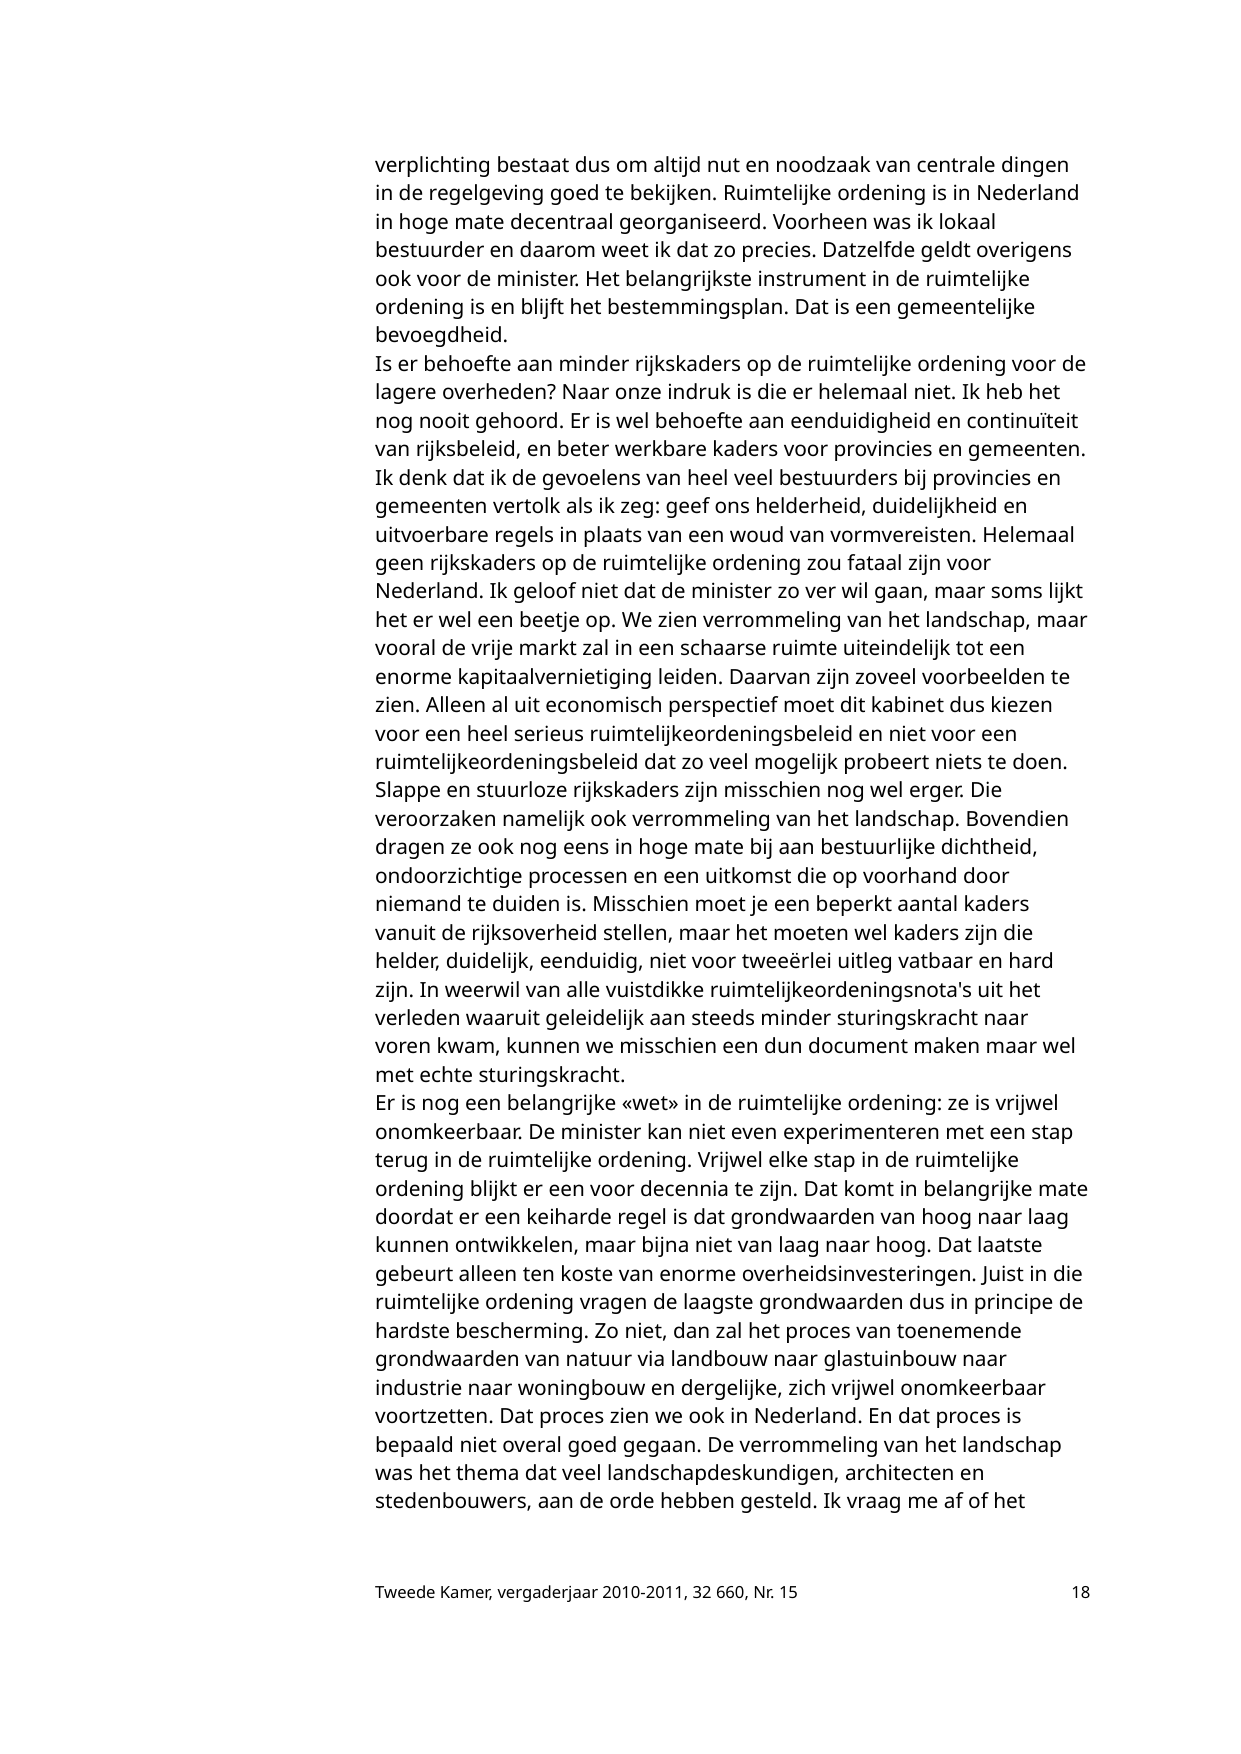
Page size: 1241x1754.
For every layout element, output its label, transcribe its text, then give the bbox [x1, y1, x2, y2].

text Er is nog een belangrijke «wet» in de ruimtelijke ordening: ze is vrijwel onomkeerbaar. De minister kan niet even experimenteren met een stap terug in de ruimtelijke ordening. Vrijwel elke stap in de ruimtelijke ordening blijkt er een voor decennia te zijn. Dat komt in belangrijke mate doordat er een keiharde regel is dat grondwaarden van hoog naar laag kunnen ontwikkelen, maar bijna niet van laag naar hoog. Dat laatste gebeurt alleen ten koste van enorme overheidsinvesteringen. Juist in die ruimtelijke ordening vragen de laagste grondwaarden dus in principe de hardste bescherming. Zo niet, dan zal het proces van toenemende grondwaarden van natuur via landbouw naar glastuinbouw naar industrie naar woningbouw en dergelijke, zich vrijwel onomkeerbaar voortzetten. Dat proces zien we ook in Nederland. En dat proces is bepaald niet overal goed gegaan. De verrommeling van het landschap was het thema dat veel landschapdeskundigen, architecten en stedenbouwers, aan de orde hebben gesteld. Ik vraag me af of het [375, 1088, 1090, 1515]
text Slappe en stuurloze rijkskaders zijn misschien nog wel erger. Die veroorzaken namelijk ook verrommeling van het landschap. Bovendien dragen ze ook nog eens in hoge mate bij aan bestuurlijke dichtheid, ondoorzichtige processen en een uitkomst die op voorhand door niemand te duiden is. Misschien moet je een beperkt aantal kaders vanuit de rijksoverheid stellen, maar het moeten wel kaders zijn die helder, duidelijk, eenduidig, niet voor tweeërlei uitleg vatbaar en hard zijn. In weerwil van alle vuistdikke ruimtelijkeordeningsnota's uit het verleden waaruit geleidelijk aan steeds minder sturingskracht naar voren kwam, kunnen we misschien een dun document maken maar wel met echte sturingskracht. [375, 776, 1090, 1088]
text verplichting bestaat dus om altijd nut en noodzaak van centrale dingen in de regelgeving goed te bekijken. Ruimtelijke ordening is in Nederland in hoge mate decentraal georganiseerd. Voorheen was ik lokaal bestuurder en daarom weet ik dat zo precies. Datzelfde geldt overigens ook voor de minister. Het belangrijkste instrument in de ruimtelijke ordening is en blijft het bestemmingsplan. Dat is een gemeentelijke bevoegdheid. [375, 150, 1090, 349]
text Is er behoefte aan minder rijkskaders op de ruimtelijke ordening voor de lagere overheden? Naar onze indruk is die er helemaal niet. Ik heb het nog nooit gehoord. Er is wel behoefte aan eenduidigheid en continuïteit van rijksbeleid, en beter werkbare kaders voor provincies en gemeenten. Ik denk dat ik de gevoelens van heel veel bestuurders bij provincies en gemeenten vertolk als ik zeg: geef ons helderheid, duidelijkheid en uitvoerbare regels in plaats van een woud van vormvereisten. Helemaal geen rijkskaders op de ruimtelijke ordening zou fataal zijn voor Nederland. Ik geloof niet dat de minister zo ver wil gaan, maar soms lijkt het er wel een beetje op. We zien verrommeling van het landschap, maar vooral de vrije markt zal in een schaarse ruimte uiteindelijk tot een enorme kapitaalvernietiging leiden. Daarvan zijn zoveel voorbeelden te zien. Alleen al uit economisch perspectief moet dit kabinet dus kiezen voor een heel serieus ruimtelijkeordeningsbeleid en niet voor een ruimtelijkeordeningsbeleid dat zo veel mogelijk probeert niets te doen. [375, 349, 1090, 776]
